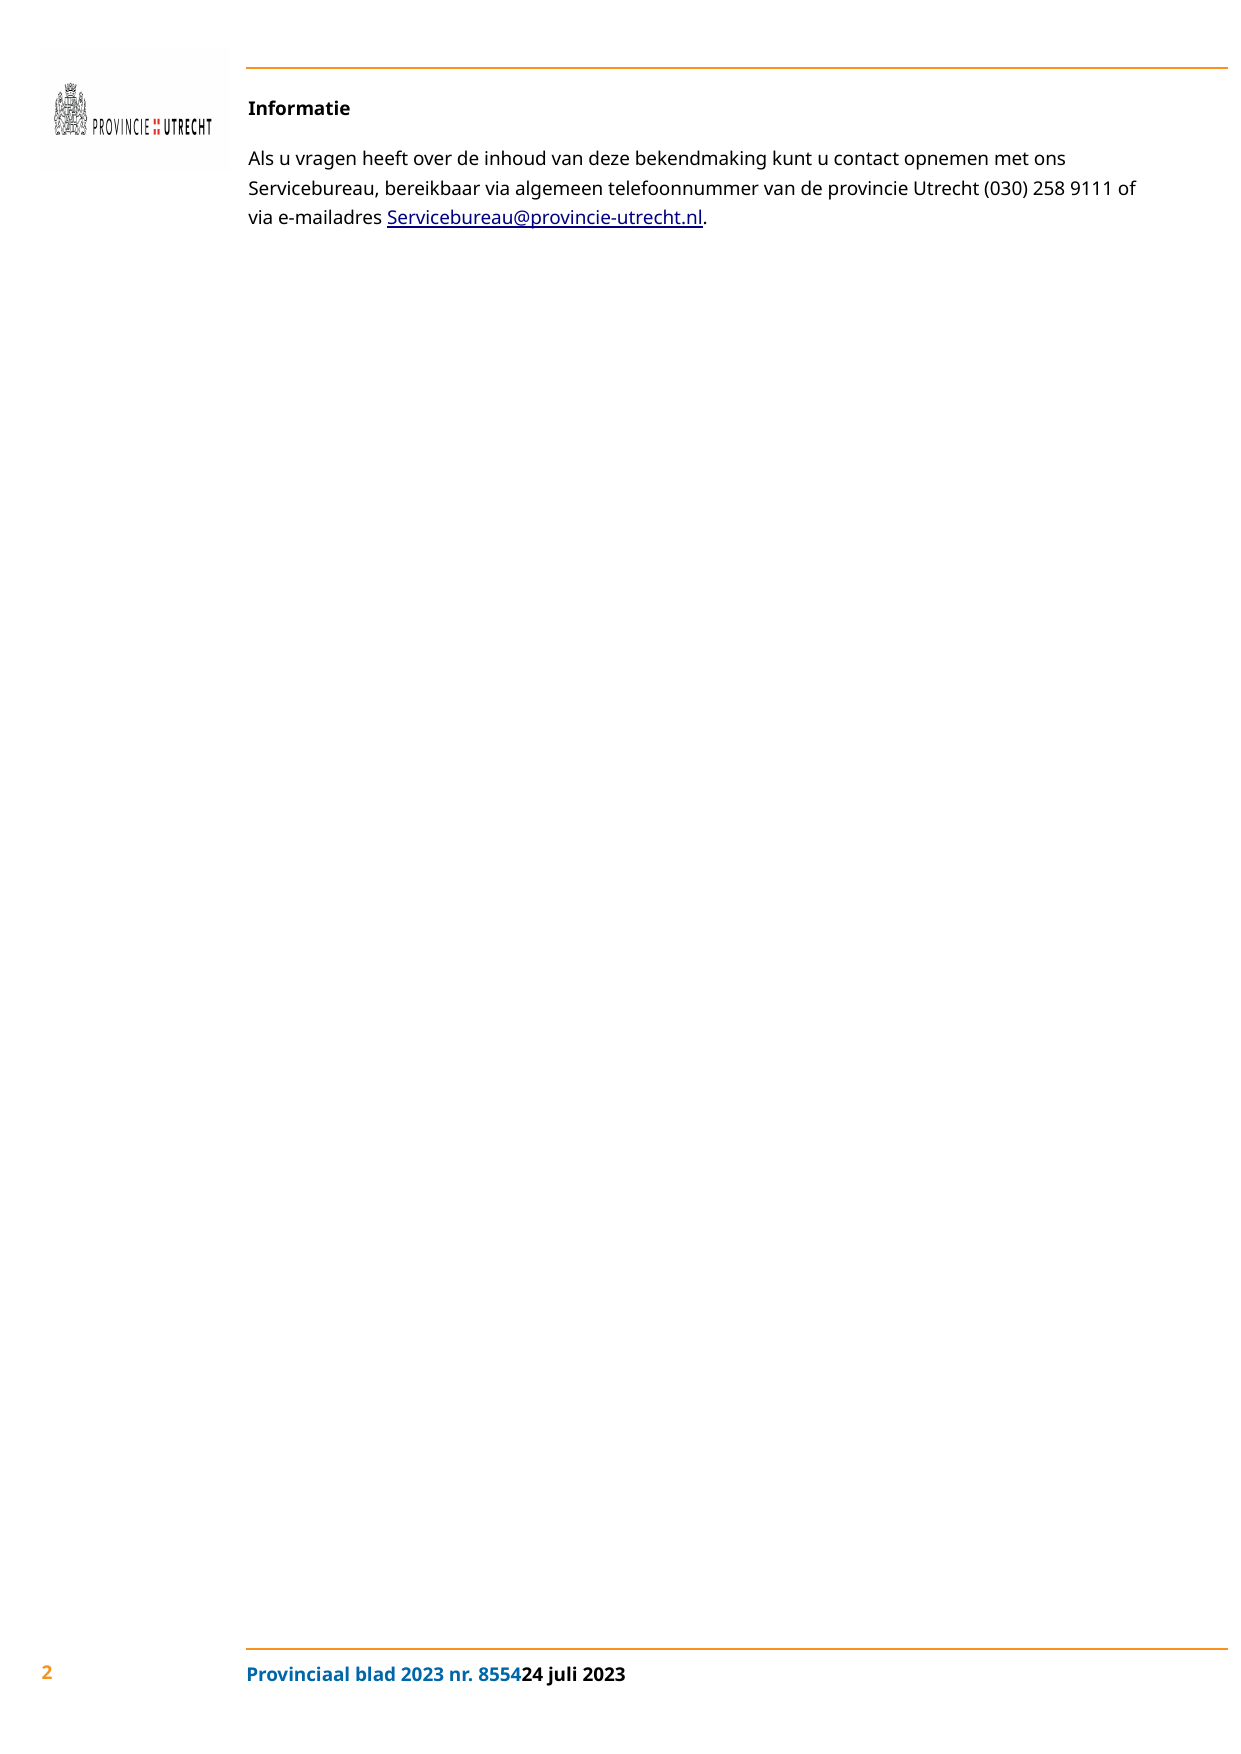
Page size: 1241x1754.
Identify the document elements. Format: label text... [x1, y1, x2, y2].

text Informatie [248, 95, 1152, 121]
picture [41, 47, 231, 172]
text Als u vragen heeft over de inhoud van deze bekendmaking kunt u contact opnemen met ons Servicebureau, bereikbaar via algemeen telefoonnummer van de provincie Utrecht (030) 258 9111 of via e-mailadres Servicebureau@provincie-utrecht.nl. [248, 145, 1152, 230]
